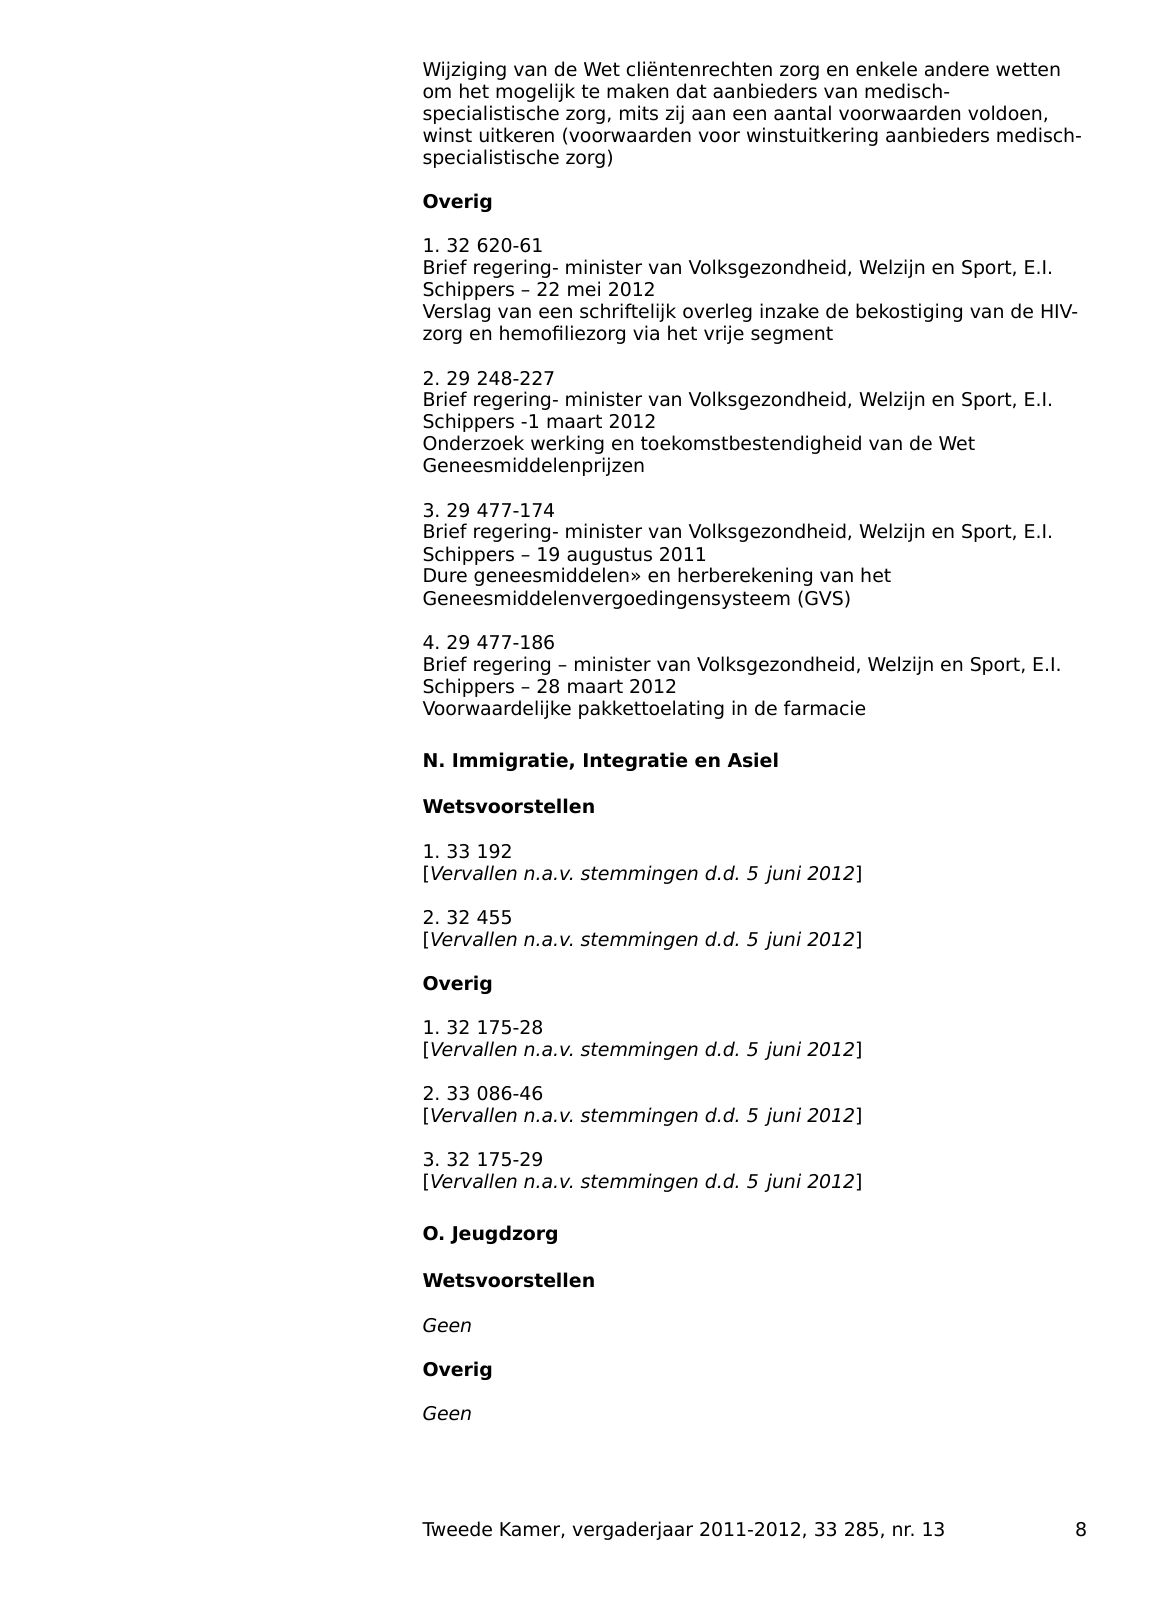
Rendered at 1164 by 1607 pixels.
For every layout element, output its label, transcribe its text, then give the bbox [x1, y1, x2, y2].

text 4. 29 477-186 [422, 632, 1087, 653]
text 2. 33 086-46 [422, 1083, 1087, 1105]
text Brief regering- minister van Volksgezondheid, Welzijn en Sport, E.I. Schippers – 19 augustus 2011 [422, 521, 1087, 565]
text 2. 29 248-227 [422, 367, 1087, 389]
text 1. 32 620-61 [422, 235, 1087, 257]
text Wijziging van de Wet cliëntenrechten zorg en enkele andere wetten om het mogelijk te maken dat aanbieders van medisch-specialistische zorg, mits zij aan een aantal voorwaarden voldoen, winst uitkeren (voorwaarden voor winstuitkering aanbieders medisch-specialistische zorg) [422, 59, 1087, 169]
text 1. 32 175-28 [422, 1017, 1087, 1039]
text Verslag van een schriftelijk overleg inzake de bekostiging van de HIV-zorg en hemofiliezorg via het vrije segment [422, 301, 1087, 345]
subtitle Wetsvoorstellen [422, 796, 1087, 818]
text [Vervallen n.a.v. stemmingen d.d. 5 juni 2012] [422, 929, 1087, 951]
text Brief regering- minister van Volksgezondheid, Welzijn en Sport, E.I. Schippers -1 maart 2012 [422, 389, 1087, 433]
text Voorwaardelijke pakkettoelating in de farmacie [422, 697, 1087, 719]
text Onderzoek werking en toekomstbestendigheid van de Wet Geneesmiddelenprijzen [422, 433, 1087, 477]
subtitle Overig [422, 191, 1087, 213]
text 3. 32 175-29 [422, 1149, 1087, 1171]
subtitle O. Jeugdzorg [422, 1223, 1087, 1245]
text Brief regering- minister van Volksgezondheid, Welzijn en Sport, E.I. Schippers – 22 mei 2012 [422, 257, 1087, 301]
text [Vervallen n.a.v. stemmingen d.d. 5 juni 2012] [422, 1171, 1087, 1193]
text Geen [422, 1403, 1087, 1425]
subtitle N. Immigratie, Integratie en Asiel [422, 749, 1087, 771]
subtitle Overig [422, 1359, 1087, 1381]
text Geen [422, 1314, 1087, 1336]
text 1. 33 192 [422, 841, 1087, 863]
text Brief regering – minister van Volksgezondheid, Welzijn en Sport, E.I. Schippers – 28 maart 2012 [422, 653, 1087, 697]
text [Vervallen n.a.v. stemmingen d.d. 5 juni 2012] [422, 1105, 1087, 1127]
text [Vervallen n.a.v. stemmingen d.d. 5 juni 2012] [422, 1039, 1087, 1061]
text 3. 29 477-174 [422, 499, 1087, 521]
text Dure geneesmiddelen» en herberekening van het Geneesmiddelenvergoedingensysteem (GVS) [422, 565, 1087, 609]
text 2. 32 455 [422, 907, 1087, 929]
subtitle Overig [422, 973, 1087, 995]
text [Vervallen n.a.v. stemmingen d.d. 5 juni 2012] [422, 863, 1087, 884]
subtitle Wetsvoorstellen [422, 1270, 1087, 1292]
